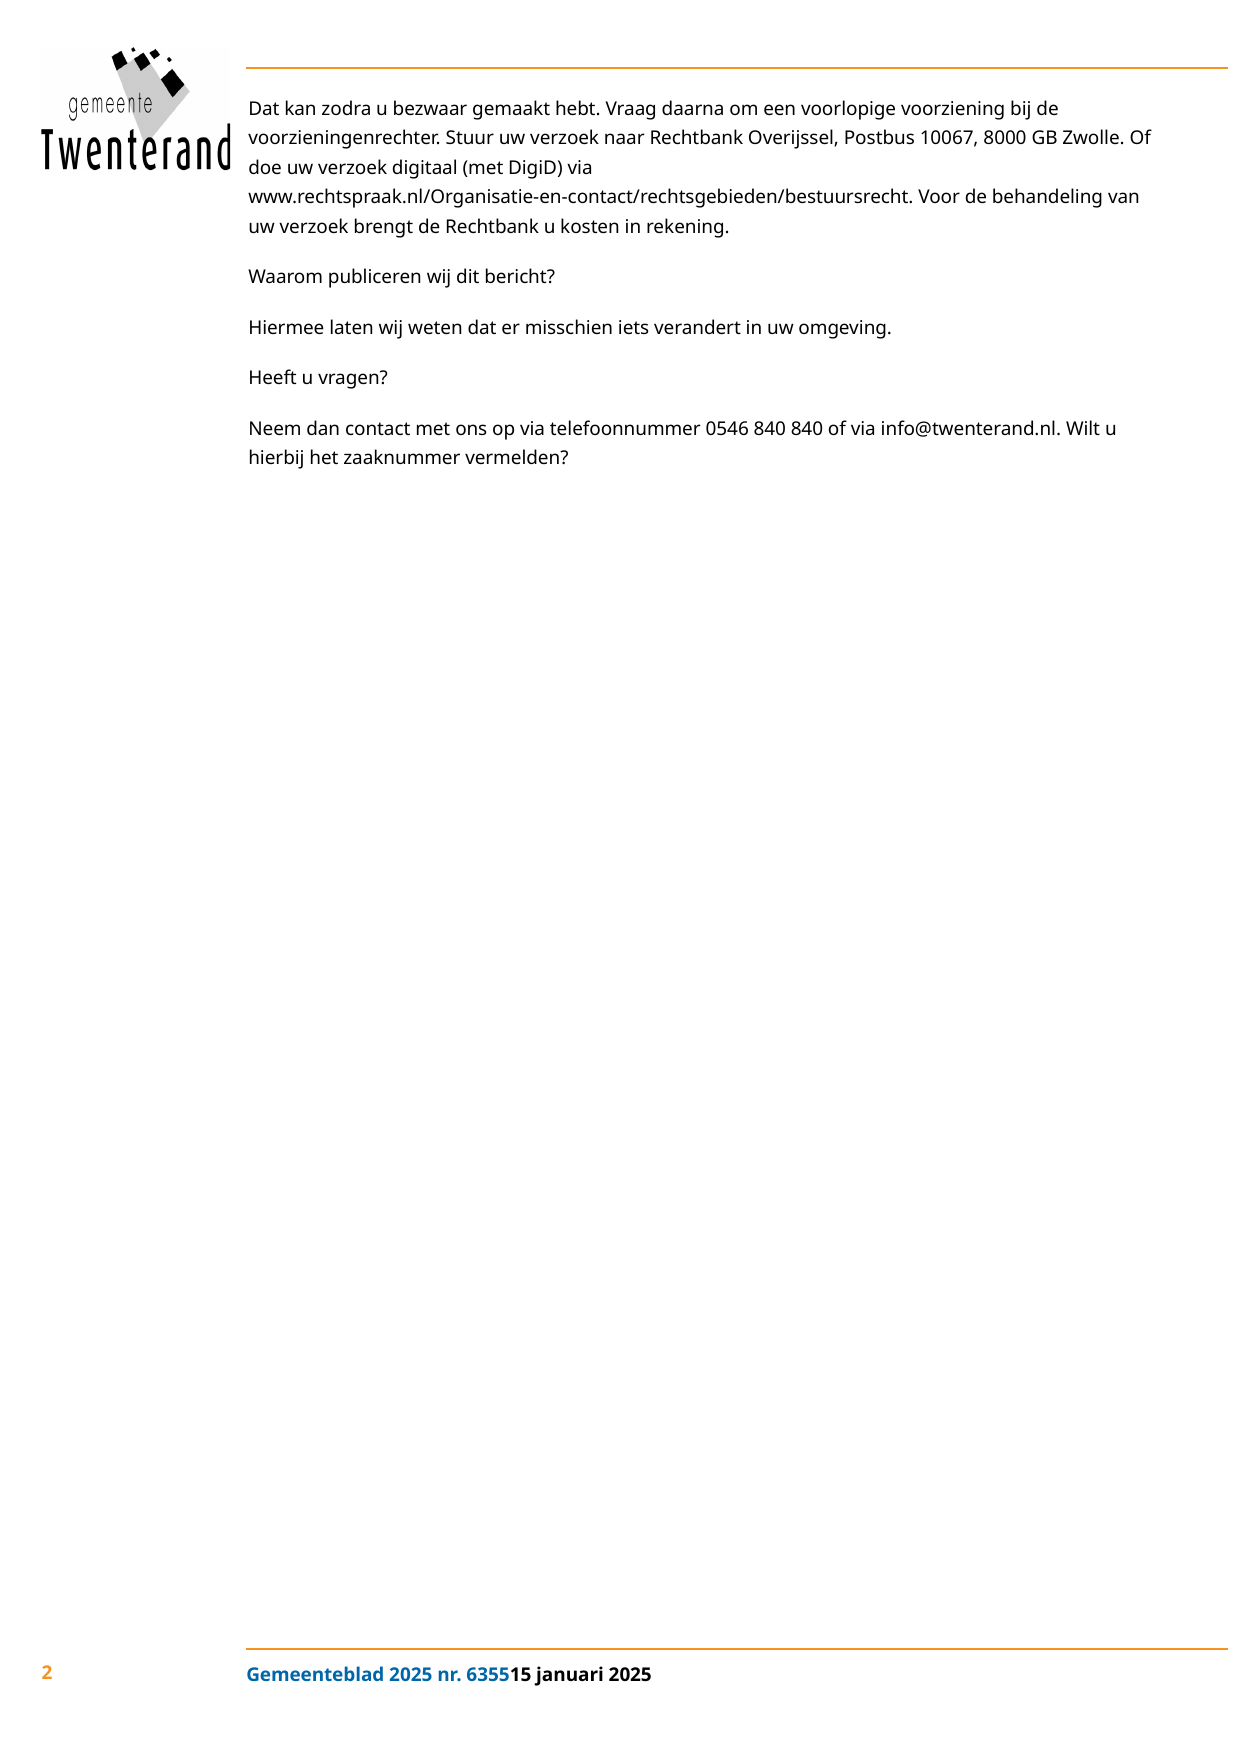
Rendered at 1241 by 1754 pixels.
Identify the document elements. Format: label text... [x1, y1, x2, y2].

text Waarom publiceren wij dit bericht? [248, 263, 1152, 289]
text Hiermee laten wij weten dat er misschien iets verandert in uw omgeving. [248, 314, 1152, 340]
picture [41, 47, 231, 172]
text Heeft u vragen? [248, 364, 1152, 390]
text Neem dan contact met ons op via telefoonnummer 0546 840 840 of via info@twenterand.nl. Wilt u hierbij het zaaknummer vermelden? [248, 415, 1152, 470]
text Dat kan zodra u bezwaar gemaakt hebt. Vraag daarna om een voorlopige voorziening bij de voorzieningenrechter. Stuur uw verzoek naar Rechtbank Overijssel, Postbus 10067, 8000 GB Zwolle. Of doe uw verzoek digitaal (met DigiD) via www.rechtspraak.nl/Organisatie-en-contact/rechtsgebieden/bestuursrecht. Voor de behandeling van uw verzoek brengt de Rechtbank u kosten in rekening. [248, 95, 1152, 239]
